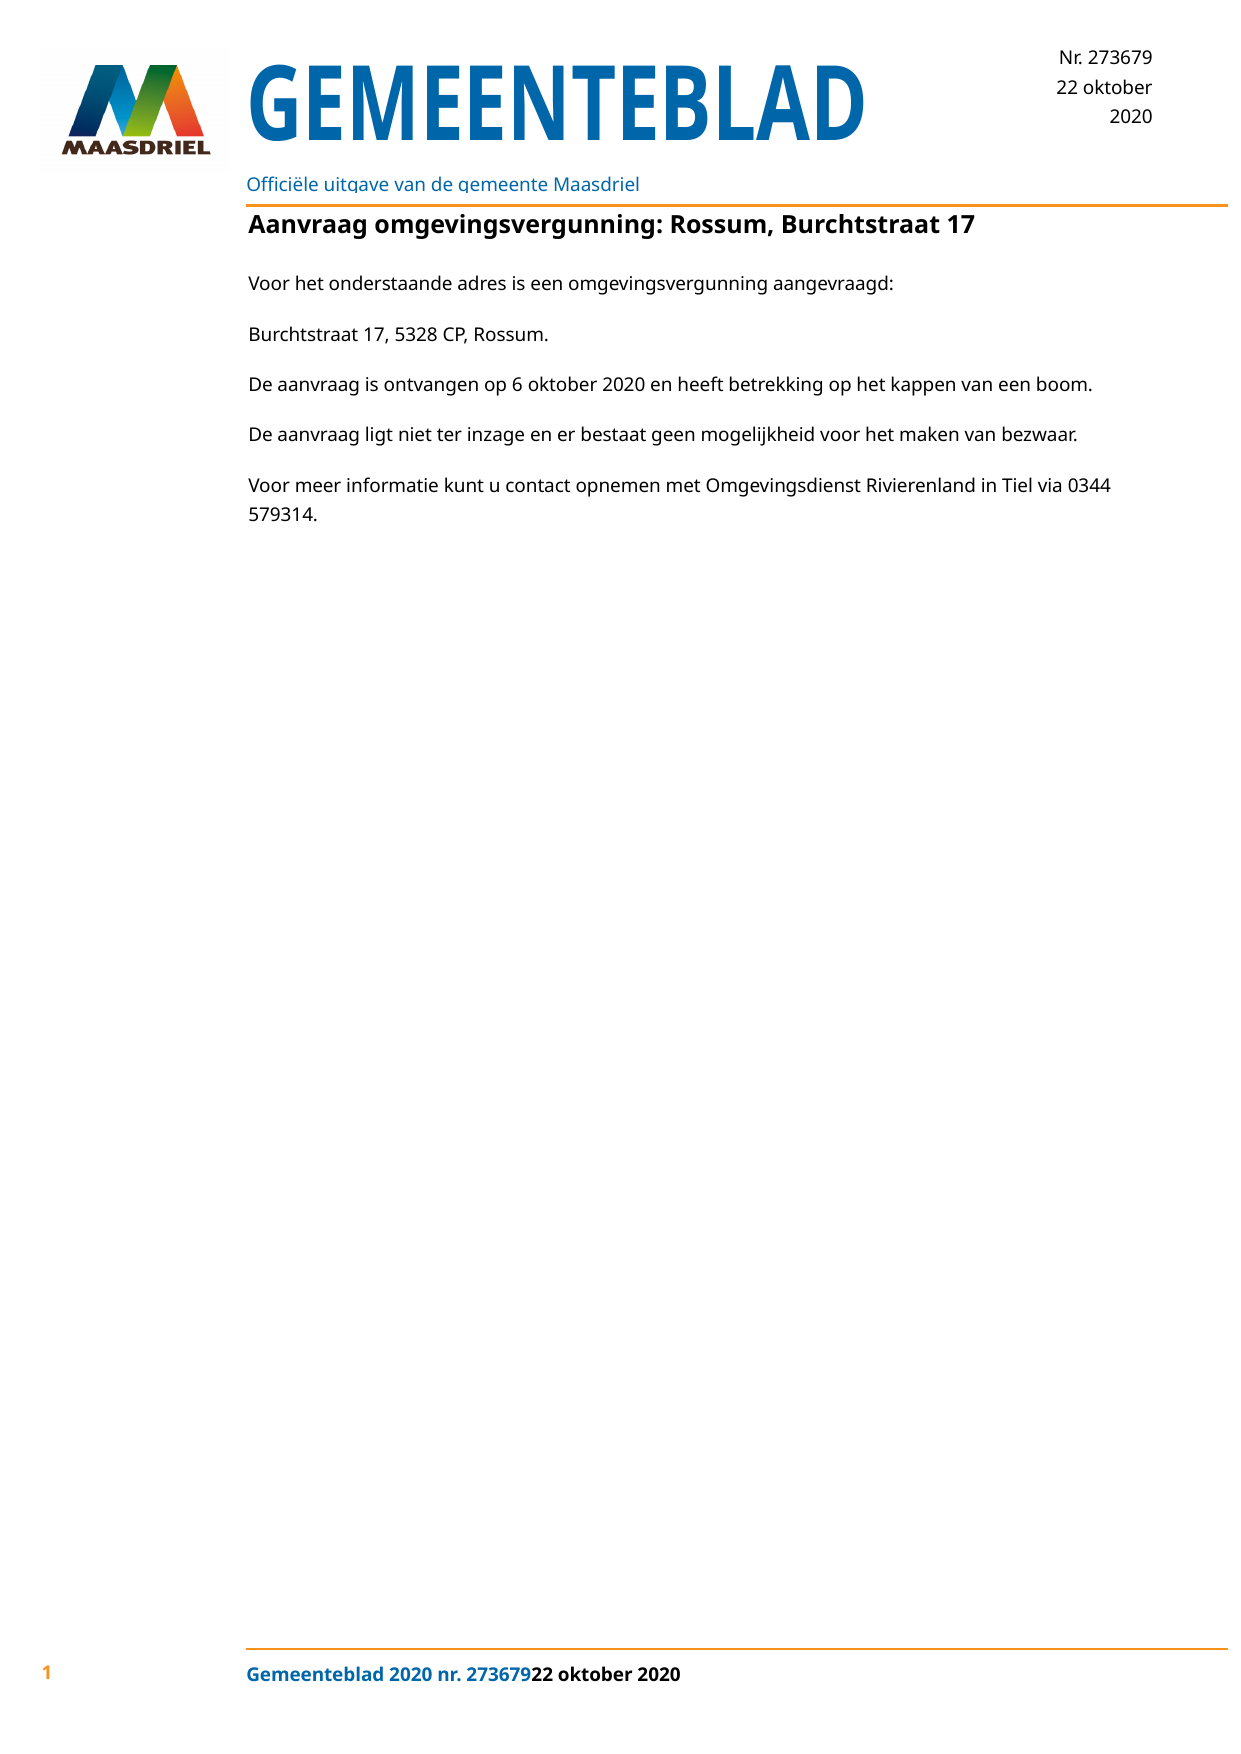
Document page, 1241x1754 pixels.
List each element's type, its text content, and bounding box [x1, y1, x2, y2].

text Burchtstraat 17, 5328 CP, Rossum. [248, 321, 1152, 346]
text Voor het onderstaande adres is een omgevingsvergunning aangevraagd: [248, 270, 1152, 296]
text De aanvraag is ontvangen op 6 oktober 2020 en heeft betrekking op het kappen van een boom. [248, 371, 1152, 397]
text De aanvraag ligt niet ter inzage en er bestaat geen mogelijkheid voor het maken van bezwaar. [248, 422, 1152, 447]
text Voor meer informatie kunt u contact opnemen met Omgevingsdienst Rivierenland in Tiel via 0344 579314. [248, 472, 1152, 527]
text Aanvraag omgevingsvergunning: Rossum, Burchtstraat 17 [248, 207, 1152, 241]
picture [41, 47, 231, 172]
